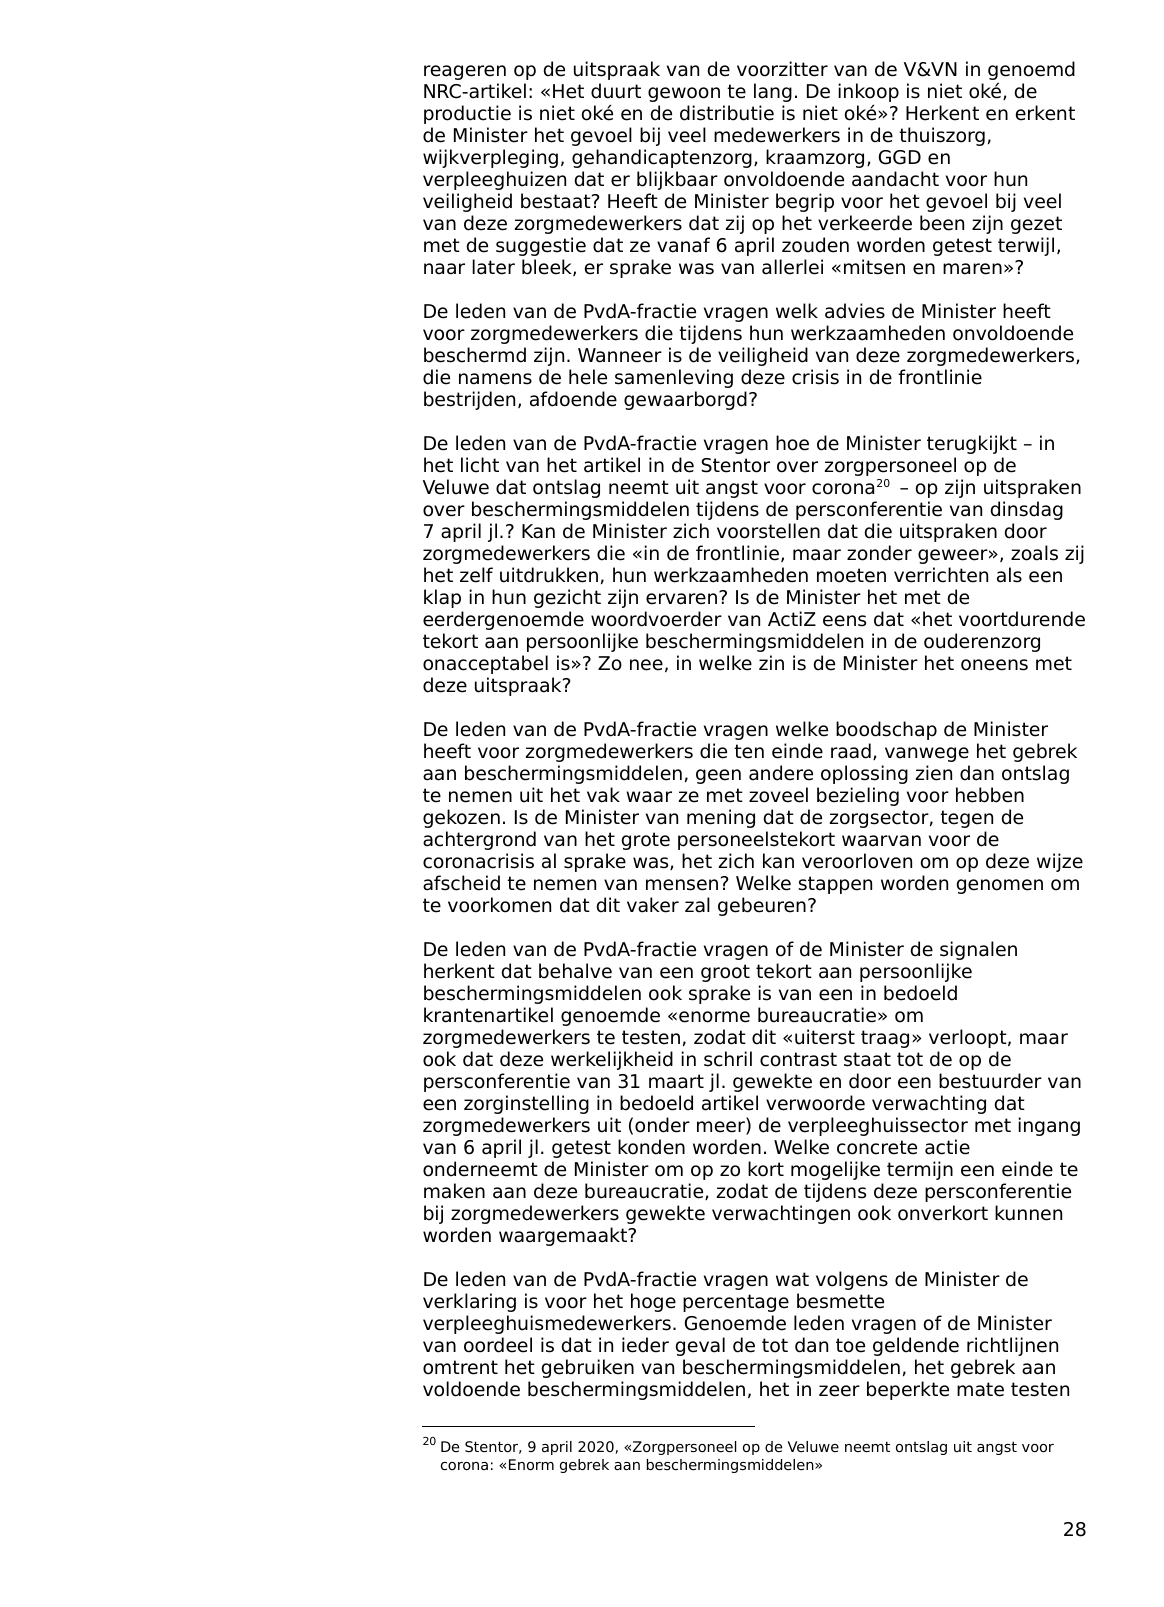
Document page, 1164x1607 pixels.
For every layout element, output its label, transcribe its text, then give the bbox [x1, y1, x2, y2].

text De leden van de PvdA-fractie vragen welk advies de Minister heeft voor zorgmedewerkers die tijdens hun werkzaamheden onvoldoende beschermd zijn. Wanneer is de veiligheid van deze zorgmedewerkers, die namens de hele samenleving deze crisis in de frontlinie bestrijden, afdoende gewaarborgd? [422, 301, 1087, 411]
text De leden van de PvdA-fractie vragen of de Minister de signalen herkent dat behalve van een groot tekort aan persoonlijke beschermingsmiddelen ook sprake is van een in bedoeld krantenartikel genoemde «enorme bureaucratie» om zorgmedewerkers te testen, zodat dit «uiterst traag» verloopt, maar ook dat deze werkelijkheid in schril contrast staat tot de op de persconferentie van 31 maart jl. gewekte en door een bestuurder van een zorginstelling in bedoeld artikel verwoorde verwachting dat zorgmedewerkers uit (onder meer) de verpleeghuissector met ingang van 6 april jl. getest konden worden. Welke concrete actie onderneemt de Minister om op zo kort mogelijke termijn een einde te maken aan deze bureaucratie, zodat de tijdens deze persconferentie bij zorgmedewerkers gewekte verwachtingen ook onverkort kunnen worden waargemaakt? [422, 939, 1087, 1247]
text De leden van de PvdA-fractie vragen wat volgens de Minister de verklaring is voor het hoge percentage besmette verpleeghuismedewerkers. Genoemde leden vragen of de Minister van oordeel is dat in ieder geval de tot dan toe geldende richtlijnen omtrent het gebruiken van beschermingsmiddelen, het gebrek aan voldoende beschermingsmiddelen, het in zeer beperkte mate testen [422, 1269, 1087, 1401]
text De Stentor, 9 april 2020, «Zorgpersoneel op de Veluwe neemt ontslag uit angst voor corona: «Enorm gebrek aan beschermingsmiddelen» [422, 1435, 1087, 1474]
text De leden van de PvdA-fractie vragen hoe de Minister terugkijkt – in het licht van het artikel in de Stentor over zorgpersoneel op de Veluwe dat ontslag neemt uit angst voor corona – op zijn uitspraken over beschermingsmiddelen tijdens de persconferentie van dinsdag 7 april jl.? Kan de Minister zich voorstellen dat die uitspraken door zorgmedewerkers die «in de frontlinie, maar zonder geweer», zoals zij het zelf uitdrukken, hun werkzaamheden moeten verrichten als een klap in hun gezicht zijn ervaren? Is de Minister het met de eerdergenoemde woordvoerder van ActiZ eens dat «het voortdurende tekort aan persoonlijke beschermingsmiddelen in de ouderenzorg onacceptabel is»? Zo nee, in welke zin is de Minister het oneens met deze uitspraak? [422, 433, 1087, 697]
text reageren op de uitspraak van de voorzitter van de V&VN in genoemd NRC-artikel: «Het duurt gewoon te lang. De inkoop is niet oké, de productie is niet oké en de distributie is niet oké»? Herkent en erkent de Minister het gevoel bij veel medewerkers in de thuiszorg, wijkverpleging, gehandicaptenzorg, kraamzorg, GGD en verpleeghuizen dat er blijkbaar onvoldoende aandacht voor hun veiligheid bestaat? Heeft de Minister begrip voor het gevoel bij veel van deze zorgmedewerkers dat zij op het verkeerde been zijn gezet met de suggestie dat ze vanaf 6 april zouden worden getest terwijl, naar later bleek, er sprake was van allerlei «mitsen en maren»? [422, 59, 1087, 279]
text De leden van de PvdA-fractie vragen welke boodschap de Minister heeft voor zorgmedewerkers die ten einde raad, vanwege het gebrek aan beschermingsmiddelen, geen andere oplossing zien dan ontslag te nemen uit het vak waar ze met zoveel bezieling voor hebben gekozen. Is de Minister van mening dat de zorgsector, tegen de achtergrond van het grote personeelstekort waarvan voor de coronacrisis al sprake was, het zich kan veroorloven om op deze wijze afscheid te nemen van mensen? Welke stappen worden genomen om te voorkomen dat dit vaker zal gebeuren? [422, 719, 1087, 917]
